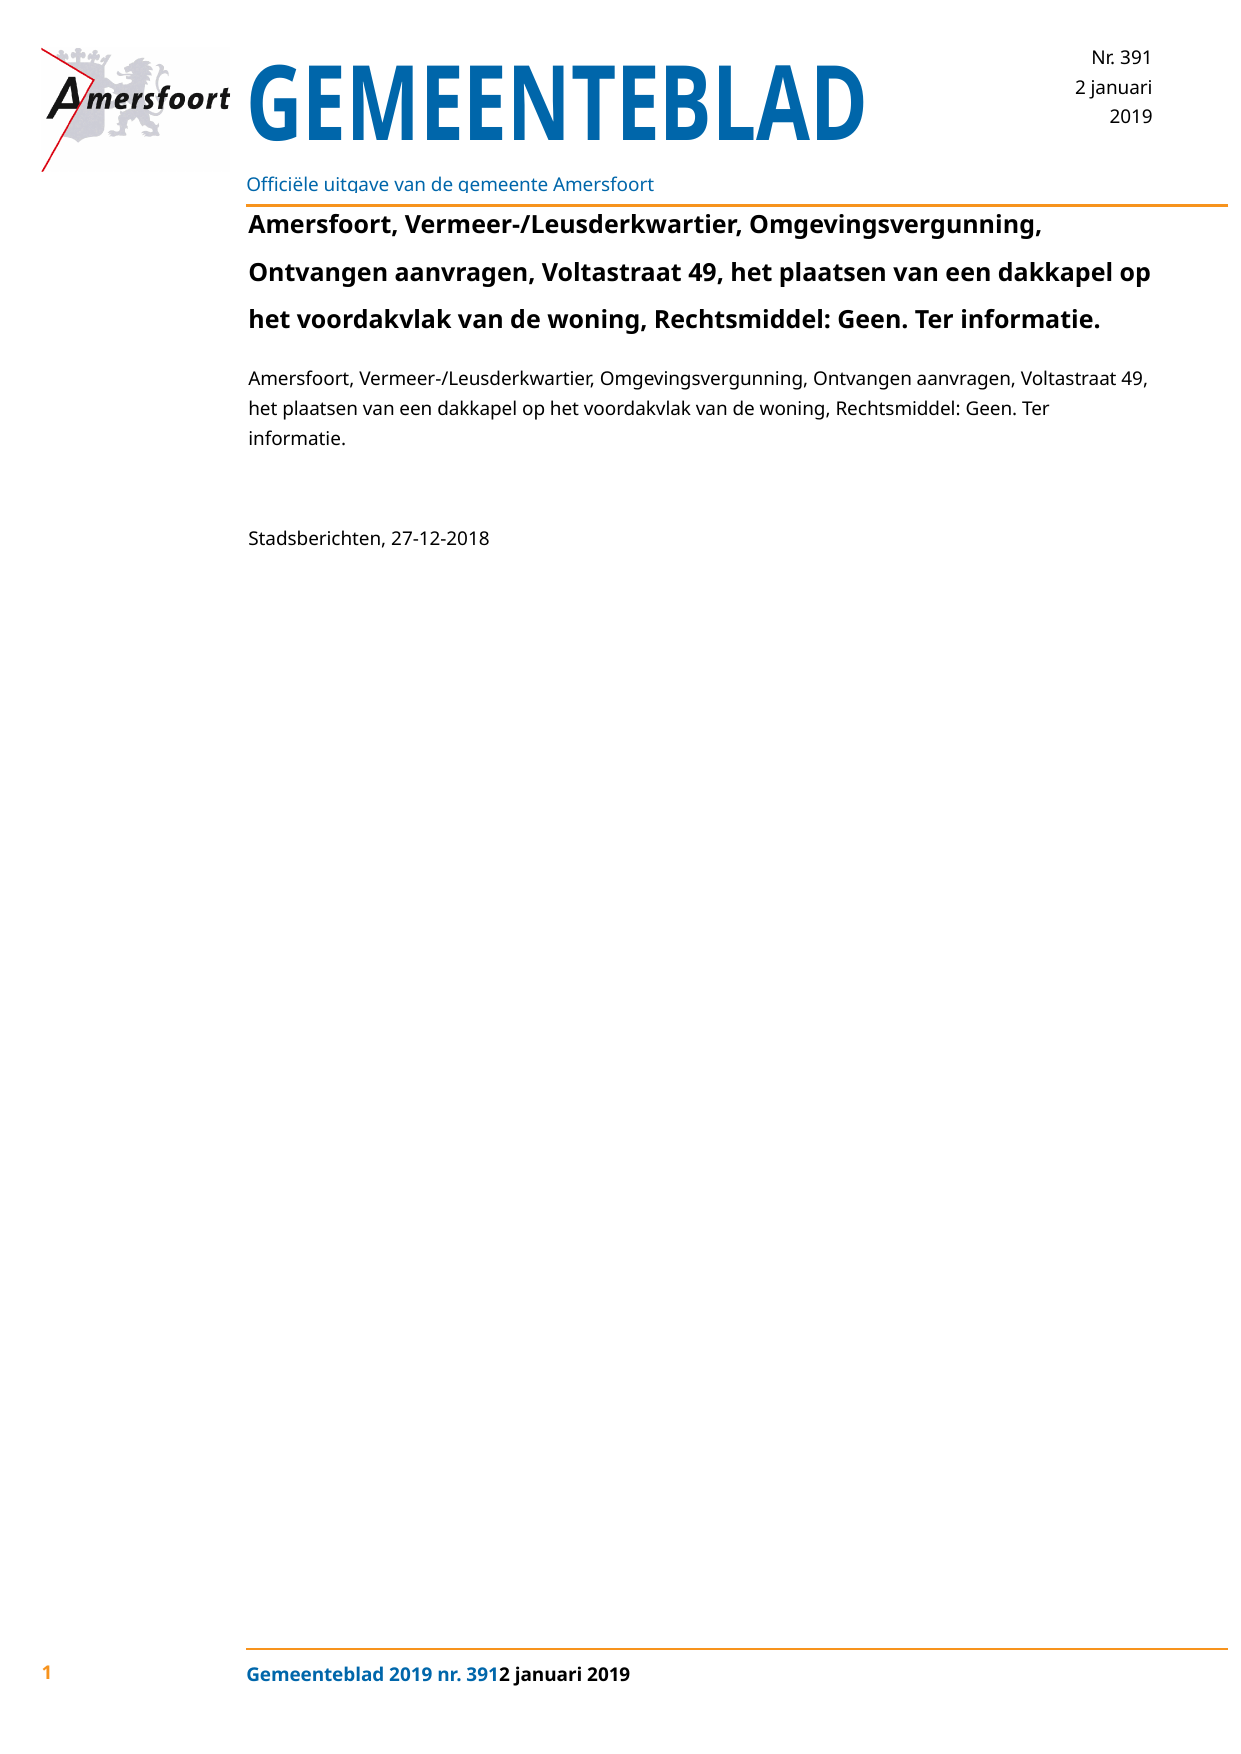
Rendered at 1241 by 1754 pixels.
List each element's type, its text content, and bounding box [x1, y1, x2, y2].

text Stadsberichten, 27-12-2018 [248, 526, 1152, 551]
picture [41, 47, 231, 172]
text Amersfoort, Vermeer-/Leusderkwartier, Omgevingsvergunning, Ontvangen aanvragen, Voltastraat 49, het plaatsen van een dakkapel op het voordakvlak van de woning, Rechtsmiddel: Geen. Ter informatie. [248, 207, 1152, 336]
text Amersfoort, Vermeer-/Leusderkwartier, Omgevingsvergunning, Ontvangen aanvragen, Voltastraat 49, het plaatsen van een dakkapel op het voordakvlak van de woning, Rechtsmiddel: Geen. Ter informatie. [248, 366, 1152, 450]
